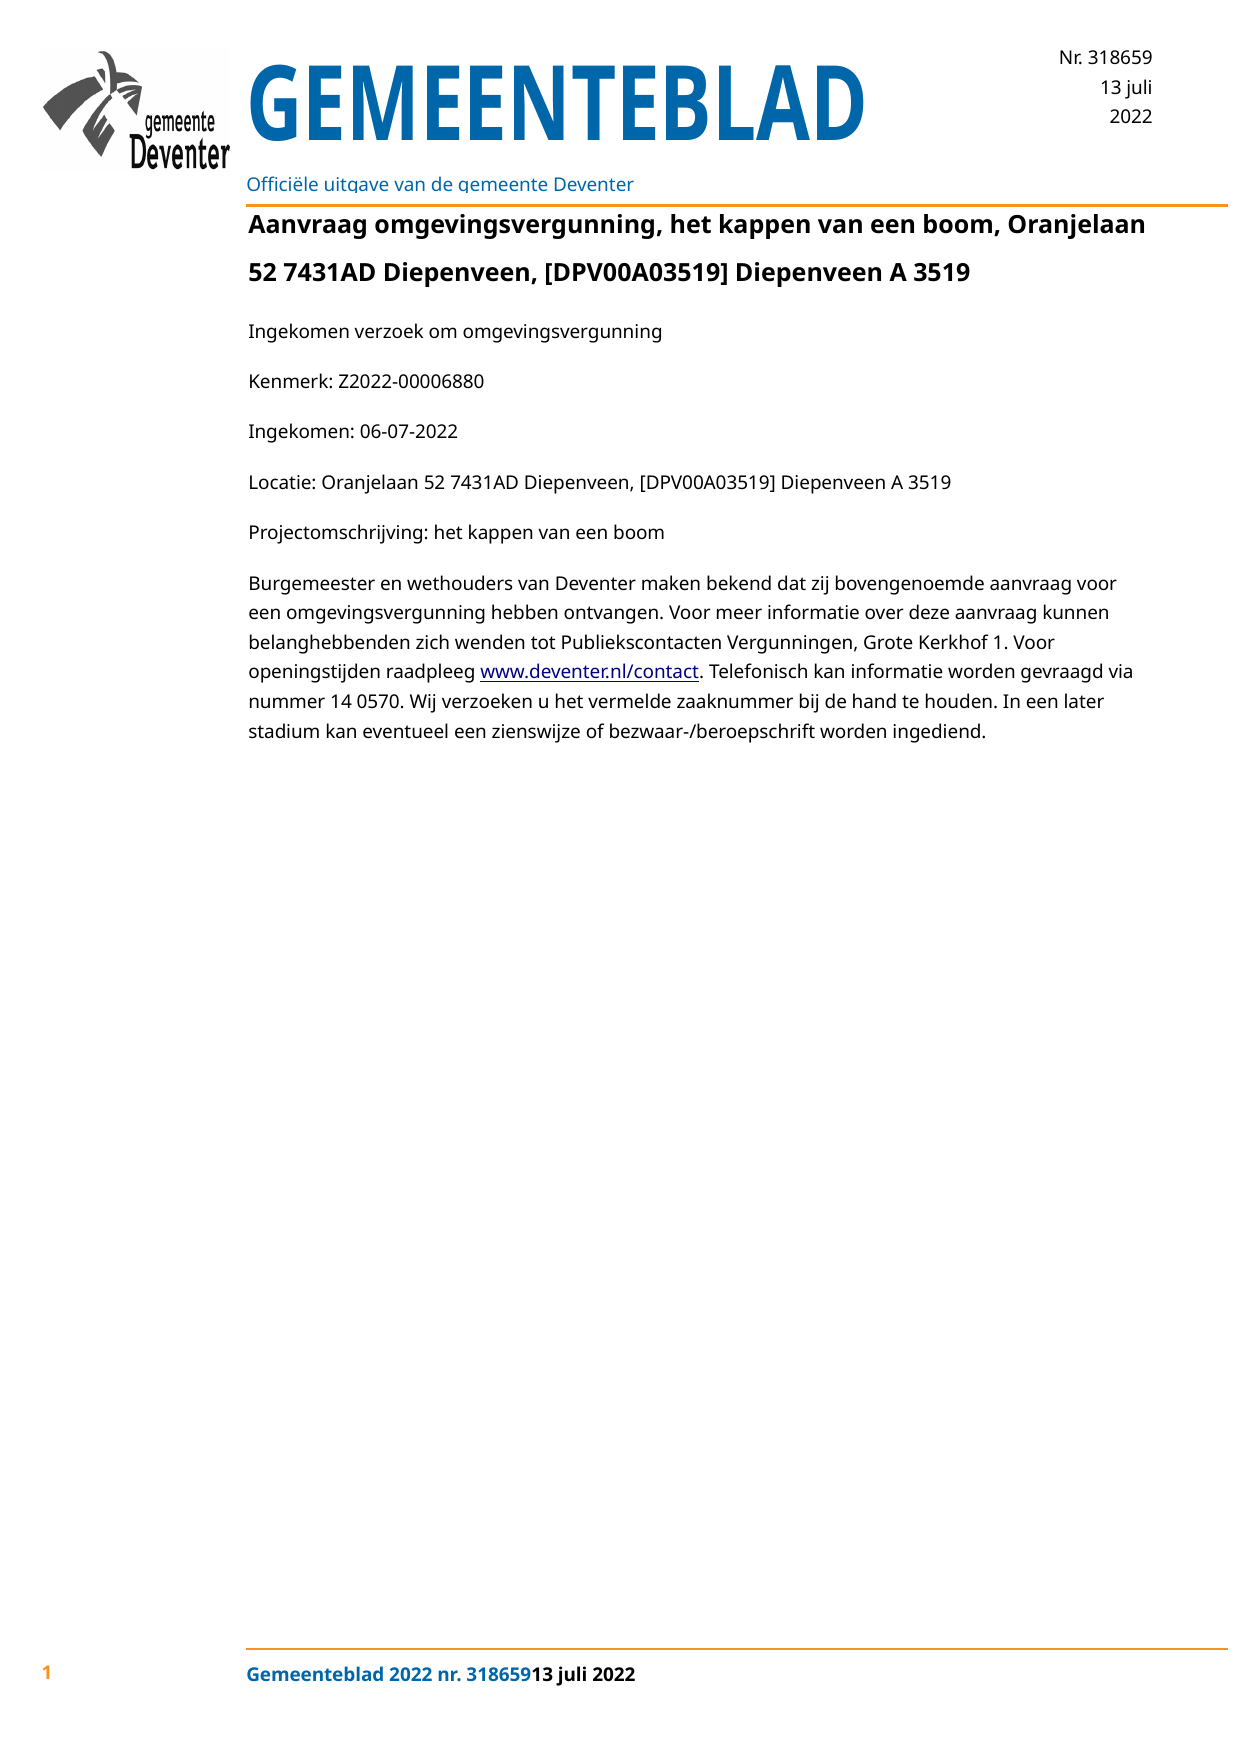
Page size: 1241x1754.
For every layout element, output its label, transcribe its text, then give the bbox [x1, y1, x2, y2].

text Ingekomen verzoek om omgevingsvergunning [248, 318, 1152, 344]
text Ingekomen: 06-07-2022 [248, 419, 1152, 444]
picture [41, 47, 231, 172]
text Kenmerk: Z2022-00006880 [248, 368, 1152, 394]
text Burgemeester en wethouders van Deventer maken bekend dat zij bovengenoemde aanvraag voor een omgevingsvergunning hebben ontvangen. Voor meer informatie over deze aanvraag kunnen belanghebbenden zich wenden tot Publiekscontacten Vergunningen, Grote Kerkhof 1. Voor openingstijden raadpleeg www.deventer.nl/contact. Telefonisch kan informatie worden gevraagd via nummer 14 0570. Wij verzoeken u het vermelde zaaknummer bij de hand te houden. In een later stadium kan eventueel een zienswijze of bezwaar-/beroepschrift worden ingediend. [248, 570, 1152, 744]
text Locatie: Oranjelaan 52 7431AD Diepenveen, [DPV00A03519] Diepenveen A 3519 [248, 469, 1152, 495]
text Projectomschrijving: het kappen van een boom [248, 519, 1152, 545]
text Aanvraag omgevingsvergunning, het kappen van een boom, Oranjelaan 52 7431AD Diepenveen, [DPV00A03519] Diepenveen A 3519 [248, 207, 1152, 288]
